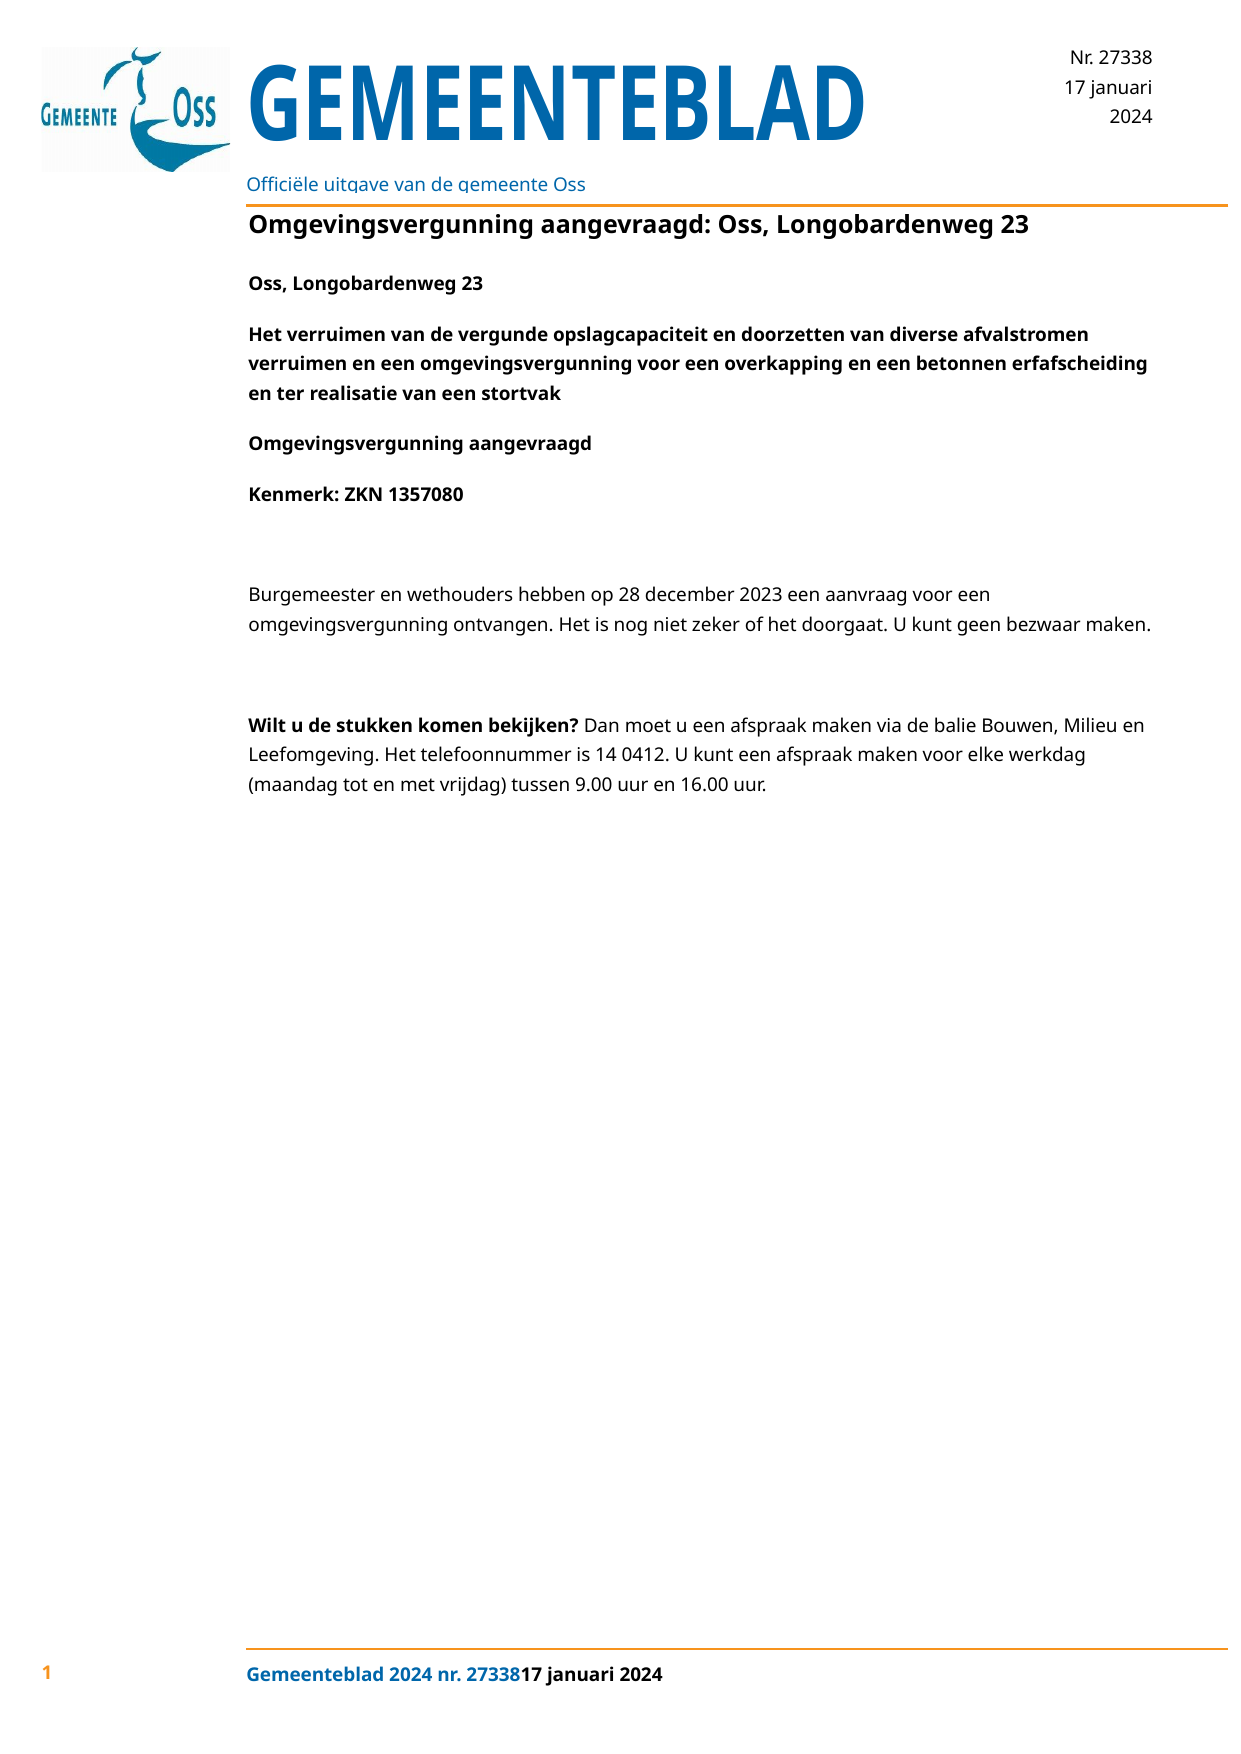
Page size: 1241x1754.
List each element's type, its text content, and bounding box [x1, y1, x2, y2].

text Omgevingsvergunning aangevraagd: Oss, Longobardenweg 23 [248, 207, 1152, 241]
text Het verruimen van de vergunde opslagcapaciteit en doorzetten van diverse afvalstromen verruimen en een omgevingsvergunning voor een overkapping en een betonnen erfafscheiding en ter realisatie van een stortvak [248, 321, 1152, 406]
text Kenmerk: ZKN 1357080 [248, 481, 1152, 506]
picture [41, 47, 231, 172]
text Oss, Longobardenweg 23 [248, 270, 1152, 296]
text Burgemeester en wethouders hebben op 28 december 2023 een aanvraag voor een omgevingsvergunning ontvangen. Het is nog niet zeker of het doorgaat. U kunt geen bezwaar maken. [248, 582, 1152, 637]
text Wilt u de stukken komen bekijken? Dan moet u een afspraak maken via de balie Bouwen, Milieu en Leefomgeving. Het telefoonnummer is 14 0412. U kunt een afspraak maken voor elke werkdag (maandag tot en met vrijdag) tussen 9.00 uur en 16.00 uur. [248, 712, 1152, 797]
text Omgevingsvergunning aangevraagd [248, 430, 1152, 456]
